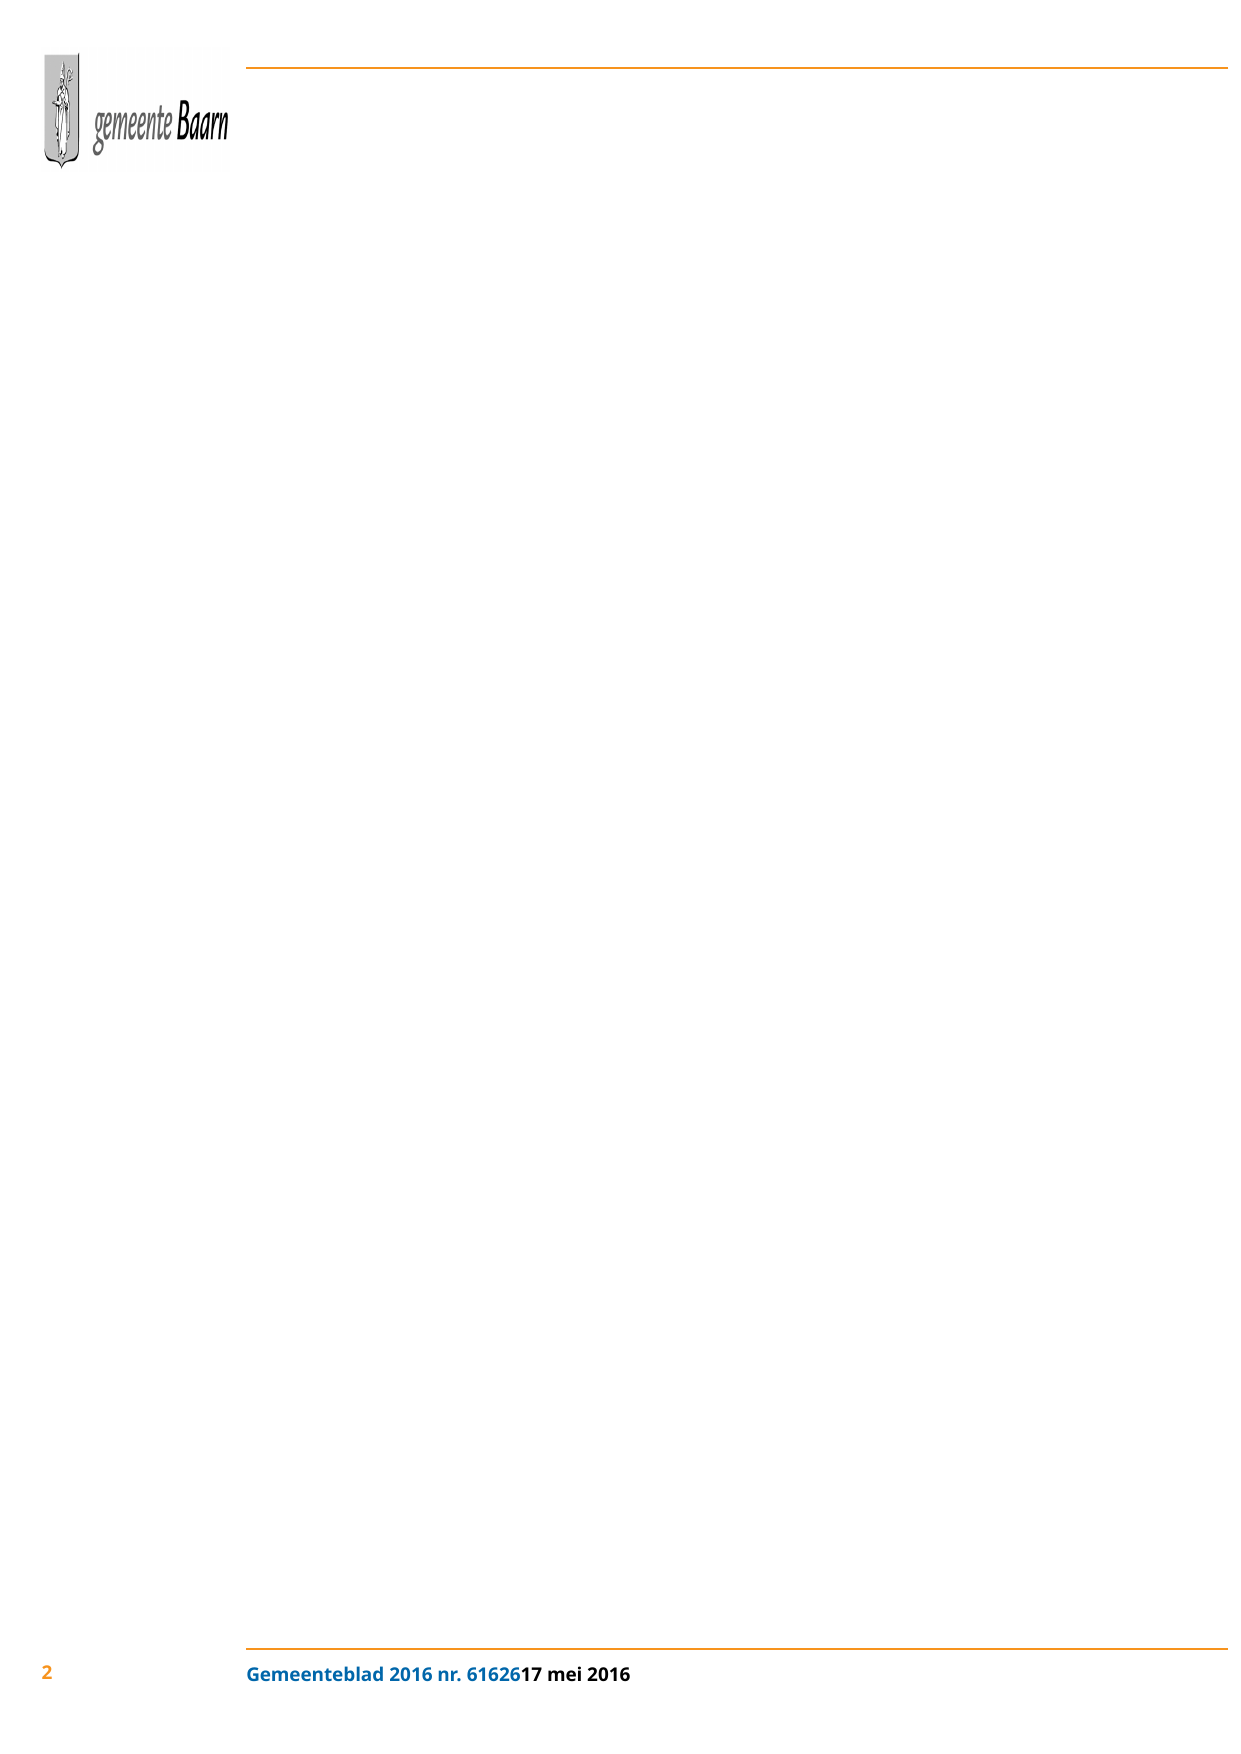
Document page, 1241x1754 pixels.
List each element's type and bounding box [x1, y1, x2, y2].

picture [41, 47, 231, 172]
